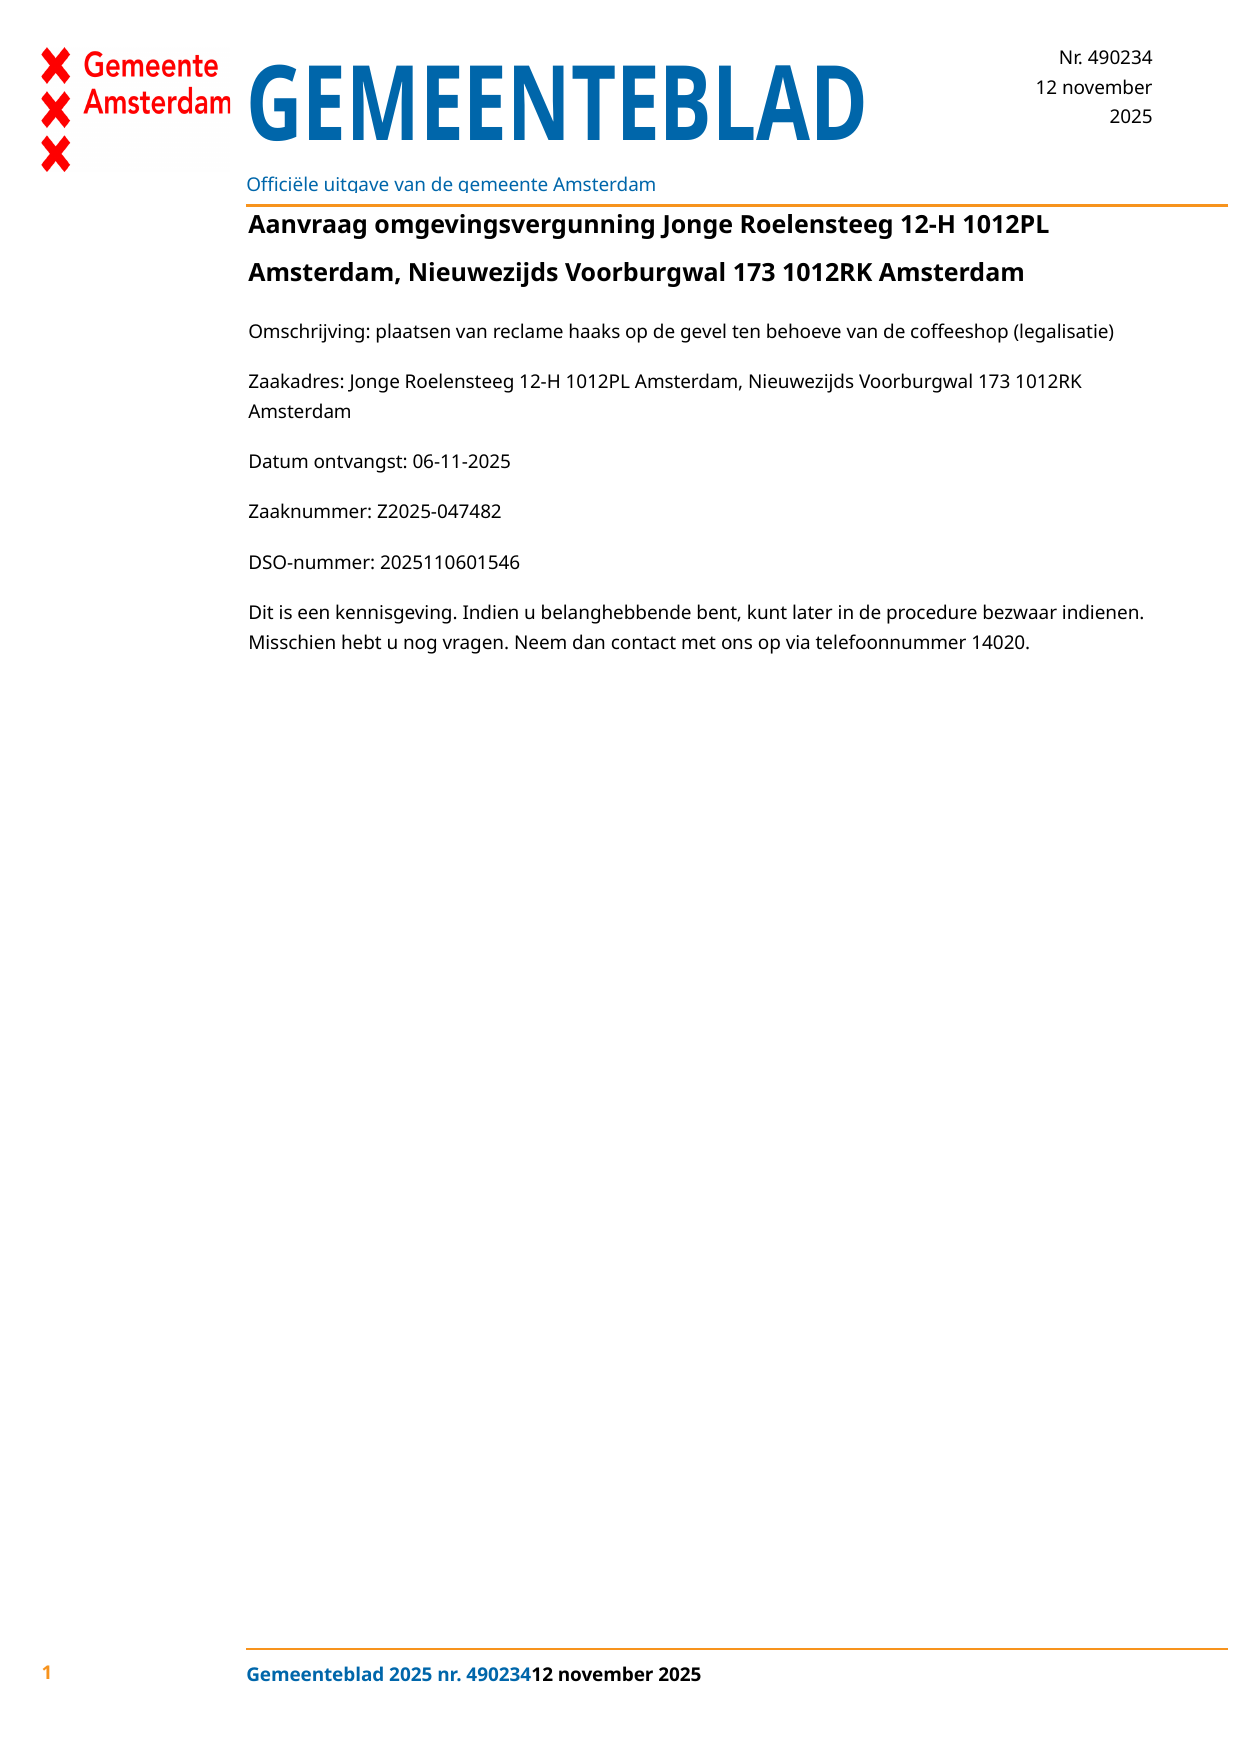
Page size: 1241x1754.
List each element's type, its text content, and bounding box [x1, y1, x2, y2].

text Omschrijving: plaatsen van reclame haaks op de gevel ten behoeve van de coffeeshop (legalisatie) [248, 318, 1152, 344]
text Zaaknummer: Z2025-047482 [248, 499, 1152, 524]
text Aanvraag omgevingsvergunning Jonge Roelensteeg 12-H 1012PL Amsterdam, Nieuwezijds Voorburgwal 173 1012RK Amsterdam [248, 207, 1152, 288]
text DSO-nummer: 2025110601546 [248, 549, 1152, 575]
text Datum ontvangst: 06-11-2025 [248, 448, 1152, 474]
text Zaakadres: Jonge Roelensteeg 12-H 1012PL Amsterdam, Nieuwezijds Voorburgwal 173 1012RK Amsterdam [248, 368, 1152, 424]
picture [41, 47, 231, 172]
text Dit is een kennisgeving. Indien u belanghebbende bent, kunt later in de procedure bezwaar indienen. Misschien hebt u nog vragen. Neem dan contact met ons op via telefoonnummer 14020. [248, 599, 1152, 655]
